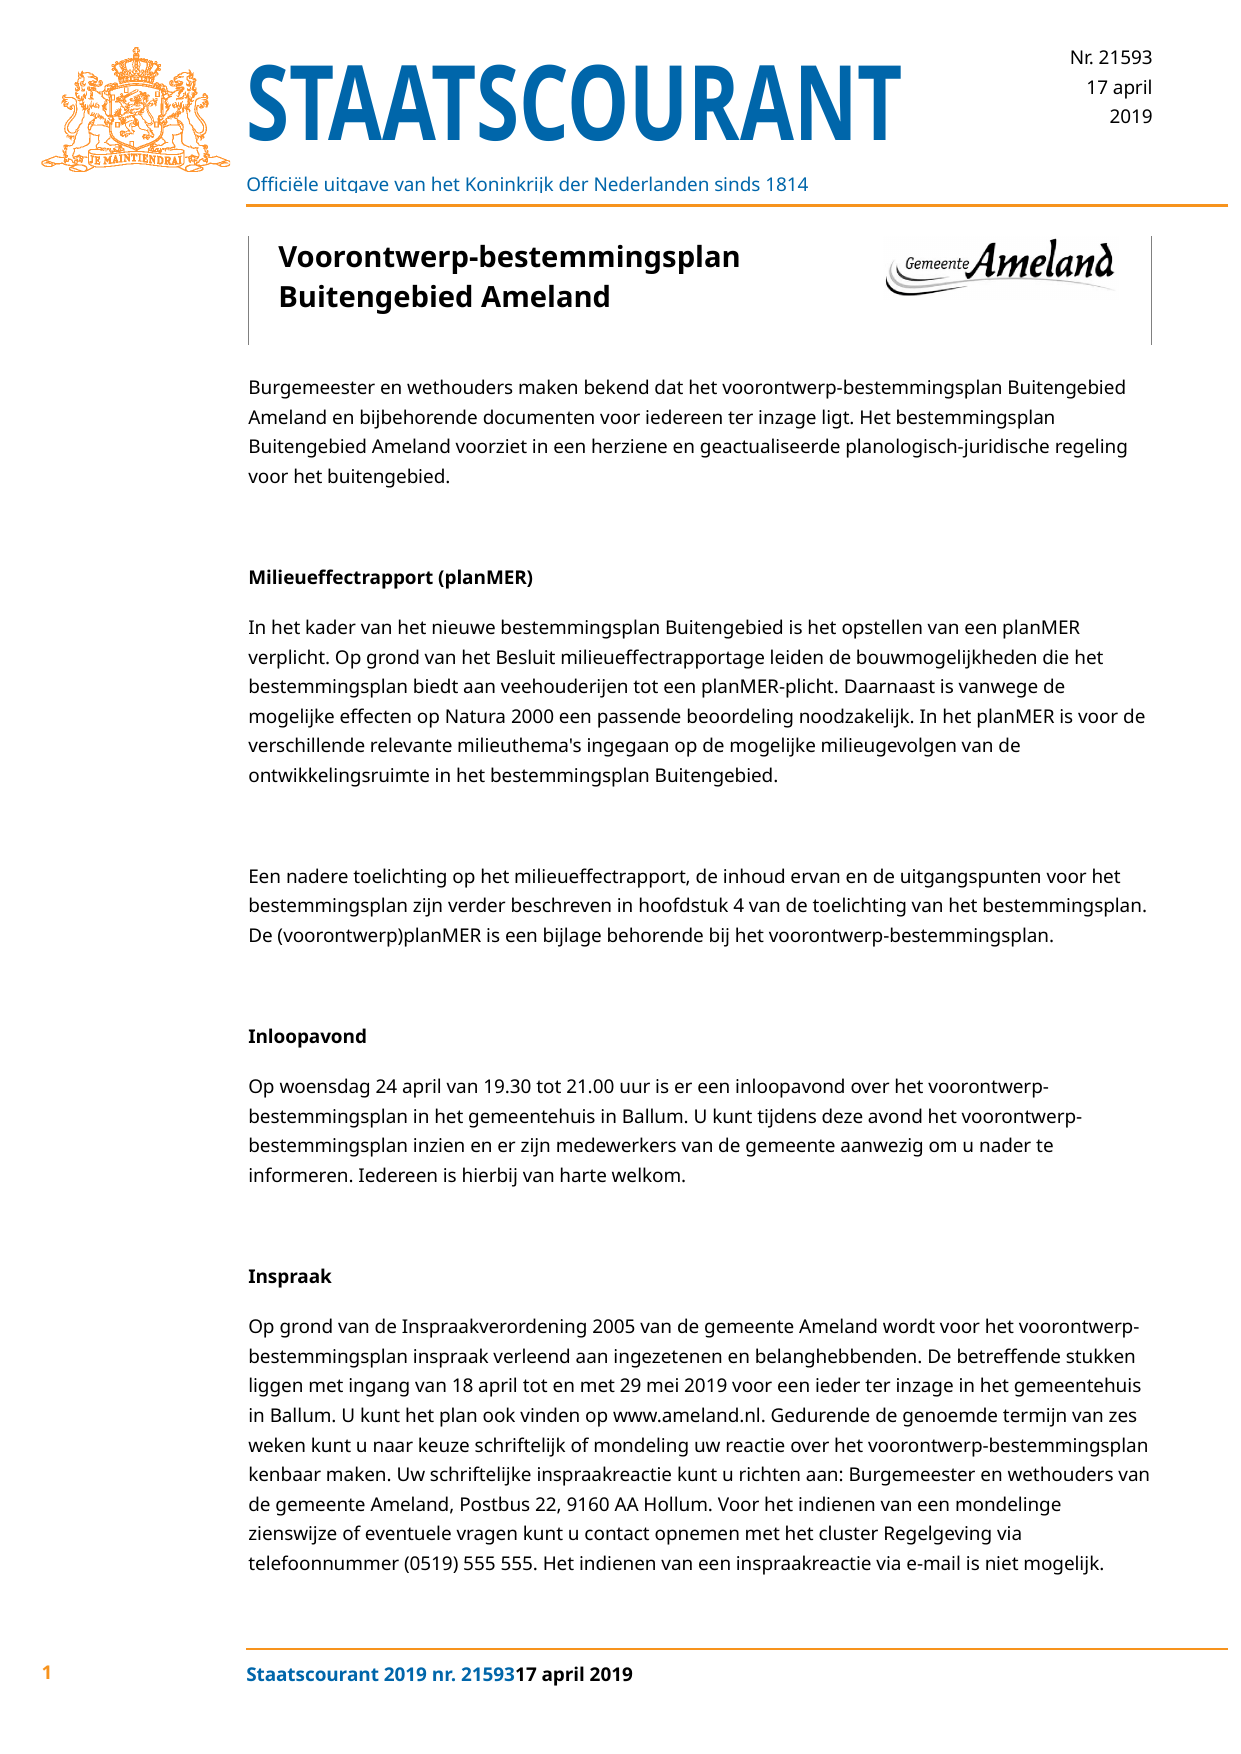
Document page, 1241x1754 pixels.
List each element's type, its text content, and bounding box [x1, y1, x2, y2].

picture [41, 47, 231, 172]
text Inspraak [248, 1263, 1152, 1289]
text Een nadere toelichting op het milieueffectrapport, de inhoud ervan en de uitgangspunten voor het bestemmingsplan zijn verder beschreven in hoofdstuk 4 van de toelichting van het bestemmingsplan. De (voorontwerp)planMER is een bijlage behorende bij het voorontwerp-bestemmingsplan. [248, 863, 1152, 948]
text Burgemeester en wethouders maken bekend dat het voorontwerp-bestemmingsplan Buitengebied Ameland en bijbehorende documenten voor iedereen ter inzage ligt. Het bestemmingsplan Buitengebied Ameland voorziet in een herziene en geactualiseerde planologisch-juridische regeling voor het buitengebied. [248, 374, 1152, 489]
table_header Voorontwerp-bestemmingsplan Buitengebied Ameland [249, 236, 850, 345]
text Op grond van de Inspraakverordening 2005 van de gemeente Ameland wordt voor het voorontwerp-bestemmingsplan inspraak verleend aan ingezetenen en belanghebbenden. De betreffende stukken liggen met ingang van 18 april tot en met 29 mei 2019 voor een ieder ter inzage in het gemeentehuis in Ballum. U kunt het plan ook vinden op www.ameland.nl. Gedurende de genoemde termijn van zes weken kunt u naar keuze schriftelijk of mondeling uw reactie over het voorontwerp-bestemmingsplan kenbaar maken. Uw schriftelijke inspraakreactie kunt u richten aan: Burgemeester en wethouders van de gemeente Ameland, Postbus 22, 9160 AA Hollum. Voor het indienen van een mondelinge zienswijze of eventuele vragen kunt u contact opnemen met het cluster Regelgeving via telefoonnummer (0519) 555 555. Het indienen van een inspraakreactie via e-mail is niet mogelijk. [248, 1313, 1152, 1576]
text Inloopavond [248, 1023, 1152, 1049]
text Op woensdag 24 april van 19.30 tot 21.00 uur is er een inloopavond over het voorontwerp-bestemmingsplan in het gemeentehuis in Ballum. U kunt tijdens deze avond het voorontwerp-bestemmingsplan inzien en er zijn medewerkers van de gemeente aanwezig om u nader te informeren. Iedereen is hierbij van harte welkom. [248, 1073, 1152, 1188]
text In het kader van het nieuwe bestemmingsplan Buitengebied is het opstellen van een planMER verplicht. Op grond van het Besluit milieueffectrapportage leiden de bouwmogelijkheden die het bestemmingsplan biedt aan veehouderijen tot een planMER-plicht. Daarnaast is vanwege de mogelijke effecten op Natura 2000 een passende beoordeling noodzakelijk. In het planMER is voor de verschillende relevante milieuthema's ingegaan op de mogelijke milieugevolgen van de ontwikkelingsruimte in het bestemmingsplan Buitengebied. [248, 614, 1152, 788]
table_header [850, 236, 1151, 345]
text Milieueffectrapport (planMER) [248, 564, 1152, 589]
picture [882, 236, 1119, 300]
